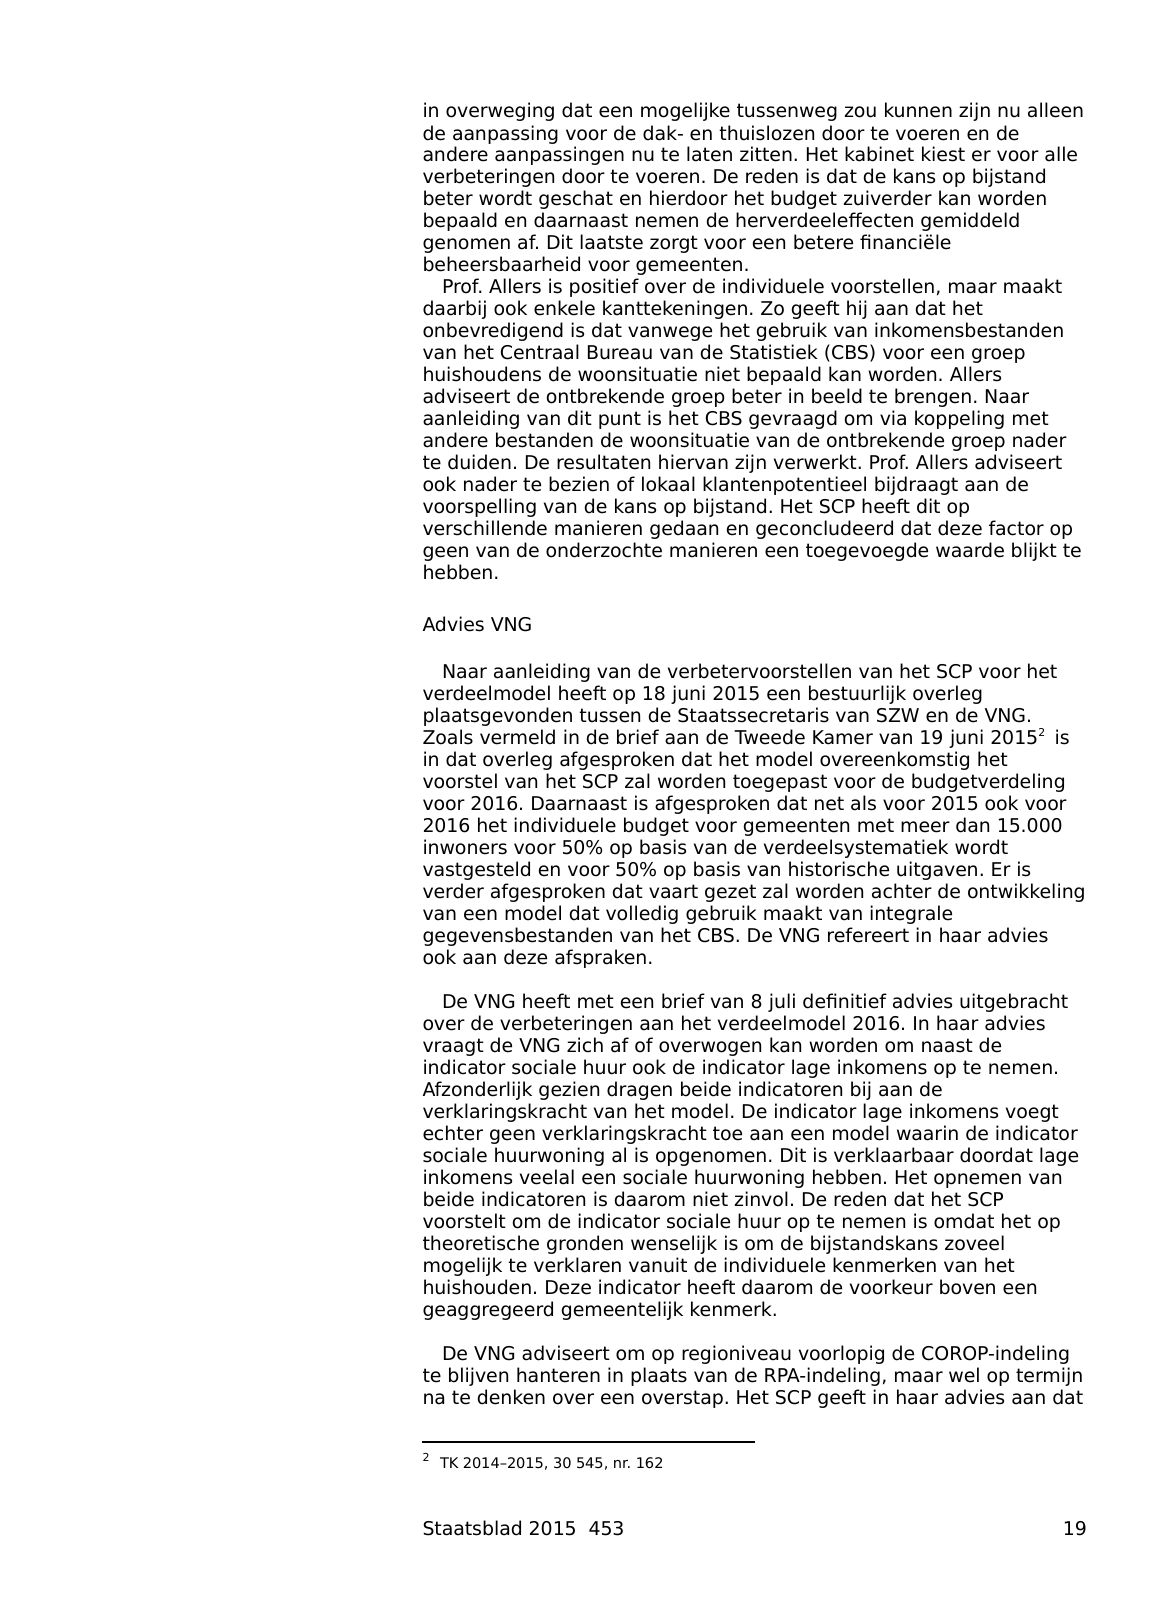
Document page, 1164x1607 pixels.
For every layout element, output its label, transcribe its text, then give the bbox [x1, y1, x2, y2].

text TK 2014–2015, 30 545, nr. 162 [422, 1451, 1087, 1473]
text De VNG heeft met een brief van 8 juli definitief advies uitgebracht over de verbeteringen aan het verdeelmodel 2016. In haar advies vraagt de VNG zich af of overwogen kan worden om naast de indicator sociale huur ook de indicator lage inkomens op te nemen. Afzonderlijk gezien dragen beide indicatoren bij aan de verklaringskracht van het model. De indicator lage inkomens voegt echter geen verklaringskracht toe aan een model waarin de indicator sociale huurwoning al is opgenomen. Dit is verklaarbaar doordat lage inkomens veelal een sociale huurwoning hebben. Het opnemen van beide indicatoren is daarom niet zinvol. De reden dat het SCP voorstelt om de indicator sociale huur op te nemen is omdat het op theoretische gronden wenselijk is om de bijstandskans zoveel mogelijk te verklaren vanuit de individuele kenmerken van het huishouden. Deze indicator heeft daarom de voorkeur boven een geaggregeerd gemeentelijk kenmerk. [422, 991, 1087, 1321]
text Naar aanleiding van de verbetervoorstellen van het SCP voor het verdeelmodel heeft op 18 juni 2015 een bestuurlijk overleg plaatsgevonden tussen de Staatssecretaris van SZW en de VNG. Zoals vermeld in de brief aan de Tweede Kamer van 19 juni 2015 is in dat overleg afgesproken dat het model overeenkomstig het voorstel van het SCP zal worden toegepast voor de budgetverdeling voor 2016. Daarnaast is afgesproken dat net als voor 2015 ook voor 2016 het individuele budget voor gemeenten met meer dan 15.000 inwoners voor 50% op basis van de verdeelsystematiek wordt vastgesteld en voor 50% op basis van historische uitgaven. Er is verder afgesproken dat vaart gezet zal worden achter de ontwikkeling van een model dat volledig gebruik maakt van integrale gegevensbestanden van het CBS. De VNG refereert in haar advies ook aan deze afspraken. [422, 661, 1087, 969]
text De VNG adviseert om op regioniveau voorlopig de COROP-indeling te blijven hanteren in plaats van de RPA-indeling, maar wel op termijn na te denken over een overstap. Het SCP geeft in haar advies aan dat [422, 1343, 1087, 1409]
subtitle Advies VNG [422, 614, 1087, 636]
text Prof. Allers is positief over de individuele voorstellen, maar maakt daarbij ook enkele kanttekeningen. Zo geeft hij aan dat het onbevredigend is dat vanwege het gebruik van inkomensbestanden van het Centraal Bureau van de Statistiek (CBS) voor een groep huishoudens de woonsituatie niet bepaald kan worden. Allers adviseert de ontbrekende groep beter in beeld te brengen. Naar aanleiding van dit punt is het CBS gevraagd om via koppeling met andere bestanden de woonsituatie van de ontbrekende groep nader te duiden. De resultaten hiervan zijn verwerkt. Prof. Allers adviseert ook nader te bezien of lokaal klantenpotentieel bijdraagt aan de voorspelling van de kans op bijstand. Het SCP heeft dit op verschillende manieren gedaan en geconcludeerd dat deze factor op geen van de onderzochte manieren een toegevoegde waarde blijkt te hebben. [422, 276, 1087, 584]
text in overweging dat een mogelijke tussenweg zou kunnen zijn nu alleen de aanpassing voor de dak- en thuislozen door te voeren en de andere aanpassingen nu te laten zitten. Het kabinet kiest er voor alle verbeteringen door te voeren. De reden is dat de kans op bijstand beter wordt geschat en hierdoor het budget zuiverder kan worden bepaald en daarnaast nemen de herverdeeleffecten gemiddeld genomen af. Dit laatste zorgt voor een betere financiële beheersbaarheid voor gemeenten. [422, 100, 1087, 276]
